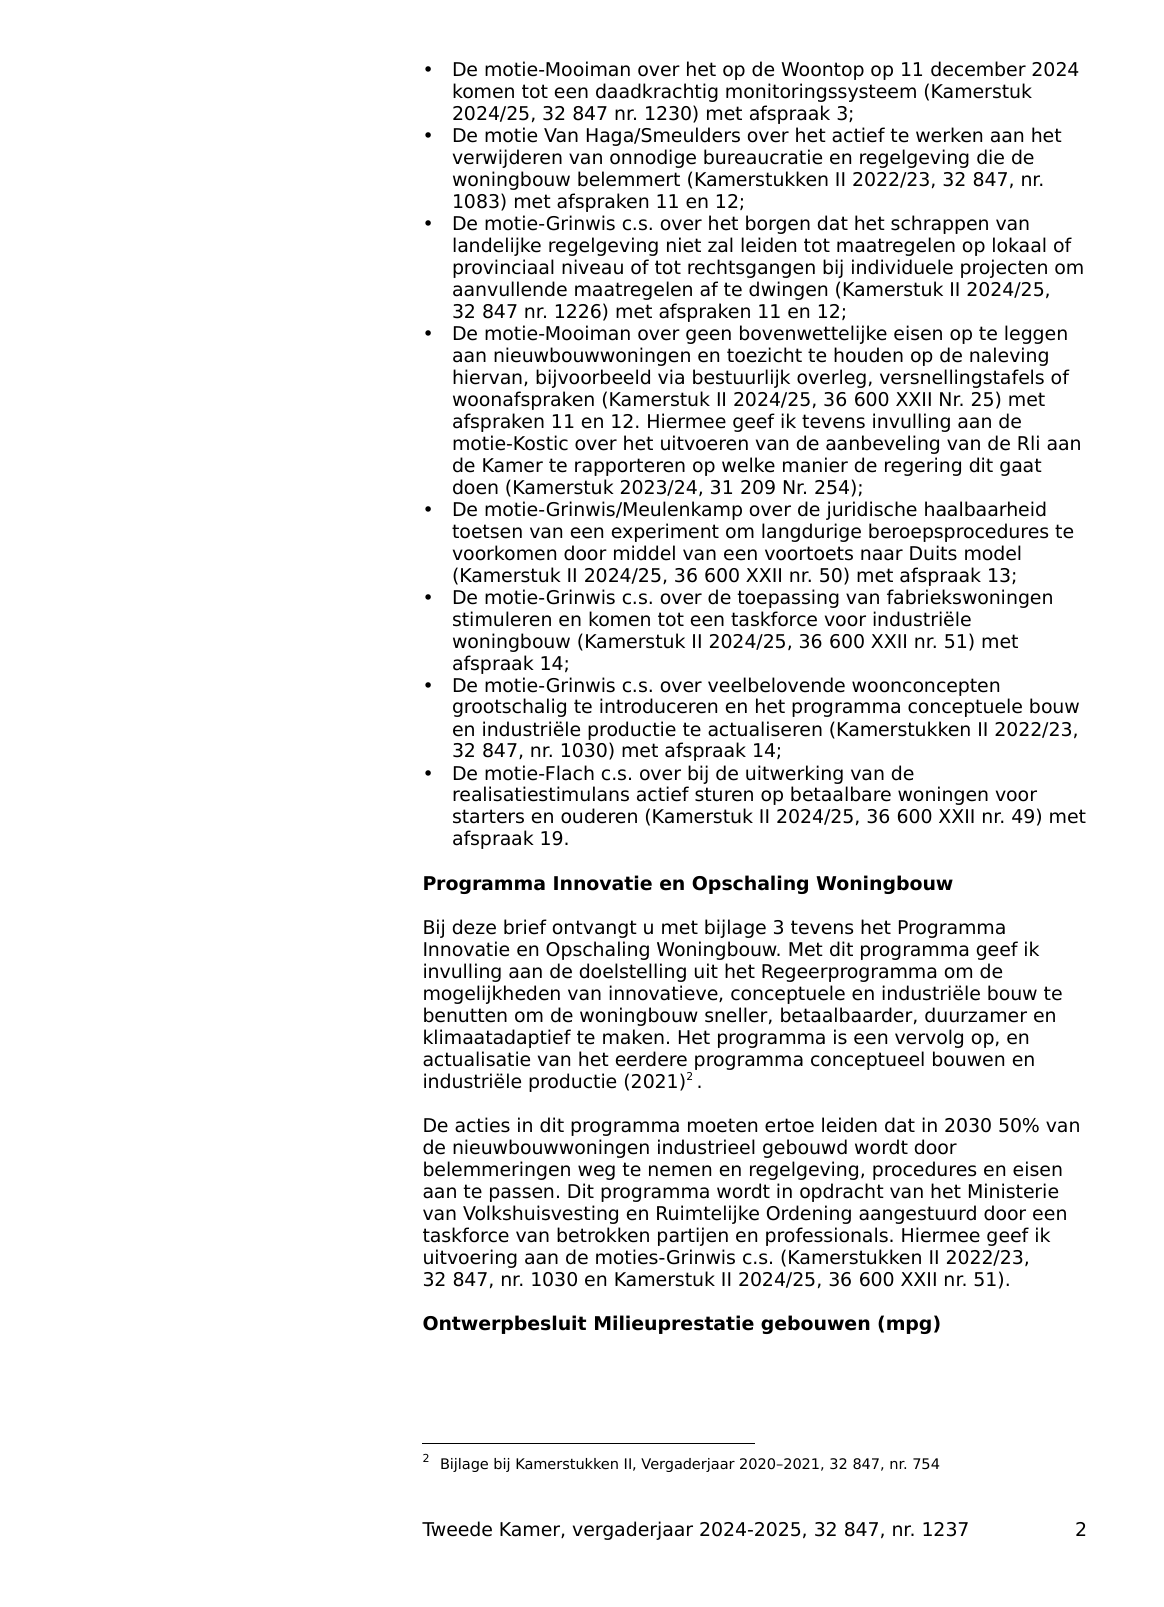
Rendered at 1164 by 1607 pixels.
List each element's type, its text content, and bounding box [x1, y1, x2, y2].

text • De motie-Grinwis c.s. over de toepassing van fabriekswoningen stimuleren en komen tot een taskforce voor industriële woningbouw (Kamerstuk II 2024/25, 36 600 XXII nr. 51) met afspraak 14; [422, 587, 1087, 674]
text • De motie Van Haga/Smeulders over het actief te werken aan het verwijderen van onnodige bureaucratie en regelgeving die de woningbouw belemmert (Kamerstukken II 2022/23, 32 847, nr. 1083) met afspraken 11 en 12; [422, 125, 1087, 213]
text • De motie-Grinwis c.s. over het borgen dat het schrappen van landelijke regelgeving niet zal leiden tot maatregelen op lokaal of provinciaal niveau of tot rechtsgangen bij individuele projecten om aanvullende maatregelen af te dwingen (Kamerstuk II 2024/25, 32 847 nr. 1226) met afspraken 11 en 12; [422, 213, 1087, 323]
text Bij deze brief ontvangt u met bijlage 3 tevens het Programma Innovatie en Opschaling Woningbouw. Met dit programma geef ik invulling aan de doelstelling uit het Regeerprogramma om de mogelijkheden van innovatieve, conceptuele en industriële bouw te benutten om de woningbouw sneller, betaalbaarder, duurzamer en klimaatadaptief te maken. Het programma is een vervolg op, en actualisatie van het eerdere programma conceptueel bouwen en industriële productie (2021). [422, 917, 1087, 1092]
text • De motie-Mooiman over geen bovenwettelijke eisen op te leggen aan nieuwbouwwoningen en toezicht te houden op de naleving hiervan, bijvoorbeeld via bestuurlijk overleg, versnellingstafels of woonafspraken (Kamerstuk II 2024/25, 36 600 XXII Nr. 25) met afspraken 11 en 12. Hiermee geef ik tevens invulling aan de motie-Kostic over het uitvoeren van de aanbeveling van de Rli aan de Kamer te rapporteren op welke manier de regering dit gaat doen (Kamerstuk 2023/24, 31 209 Nr. 254); [422, 323, 1087, 499]
text • De motie-Flach c.s. over bij de uitwerking van de realisatiestimulans actief sturen op betaalbare woningen voor starters en ouderen (Kamerstuk II 2024/25, 36 600 XXII nr. 49) met afspraak 19. [422, 762, 1087, 850]
text Bijlage bij Kamerstukken II, Vergaderjaar 2020–2021, 32 847, nr. 754 [422, 1452, 1087, 1474]
text De acties in dit programma moeten ertoe leiden dat in 2030 50% van de nieuwbouwwoningen industrieel gebouwd wordt door belemmeringen weg te nemen en regelgeving, procedures en eisen aan te passen. Dit programma wordt in opdracht van het Ministerie van Volkshuisvesting en Ruimtelijke Ordening aangestuurd door een taskforce van betrokken partijen en professionals. Hiermee geef ik uitvoering aan de moties-Grinwis c.s. (Kamerstukken II 2022/23, 32 847, nr. 1030 en Kamerstuk II 2024/25, 36 600 XXII nr. 51). [422, 1115, 1087, 1291]
subtitle Programma Innovatie en Opschaling Woningbouw [422, 872, 1087, 894]
text • De motie-Grinwis/Meulenkamp over de juridische haalbaarheid toetsen van een experiment om langdurige beroepsprocedures te voorkomen door middel van een voortoets naar Duits model (Kamerstuk II 2024/25, 36 600 XXII nr. 50) met afspraak 13; [422, 499, 1087, 587]
text • De motie-Grinwis c.s. over veelbelovende woonconcepten grootschalig te introduceren en het programma conceptuele bouw en industriële productie te actualiseren (Kamerstukken II 2022/23, 32 847, nr. 1030) met afspraak 14; [422, 674, 1087, 762]
subtitle Ontwerpbesluit Milieuprestatie gebouwen (mpg) [422, 1313, 1087, 1335]
text • De motie-Mooiman over het op de Woontop op 11 december 2024 komen tot een daadkrachtig monitoringssysteem (Kamerstuk 2024/25, 32 847 nr. 1230) met afspraak 3; [422, 59, 1087, 125]
